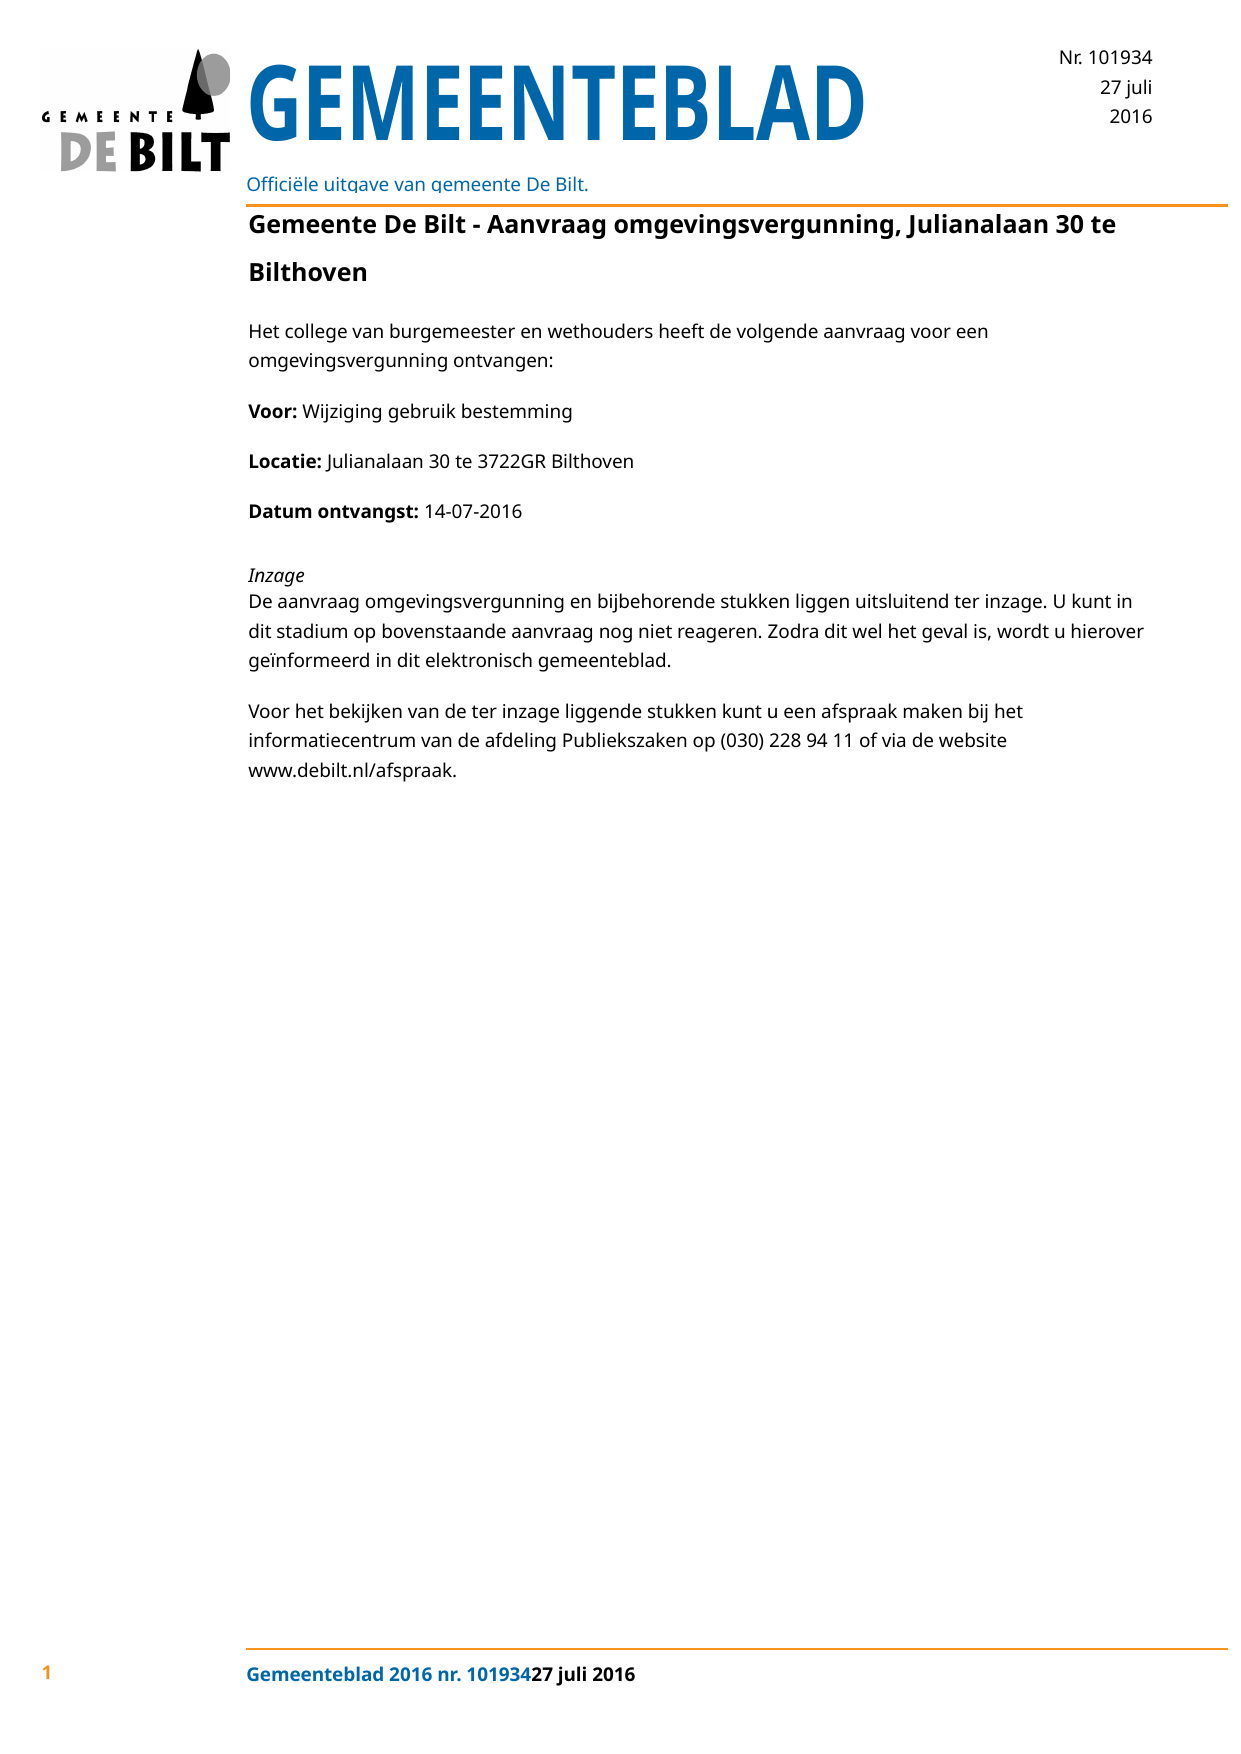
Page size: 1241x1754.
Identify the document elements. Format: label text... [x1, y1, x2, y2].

text Gemeente De Bilt - Aanvraag omgevingsvergunning, Julianalaan 30 te Bilthoven [248, 207, 1152, 288]
text Datum ontvangst: 14-07-2016 [248, 499, 1152, 524]
text Het college van burgemeester en wethouders heeft de volgende aanvraag voor een omgevingsvergunning ontvangen: [248, 318, 1152, 373]
text Inzage [248, 563, 1152, 588]
text Voor: Wijziging gebruik bestemming [248, 398, 1152, 424]
text Voor het bekijken van de ter inzage liggende stukken kunt u een afspraak maken bij het informatiecentrum van de afdeling Publiekszaken op (030) 228 94 11 of via de website www.debilt.nl/afspraak. [248, 698, 1152, 783]
text De aanvraag omgevingsvergunning en bijbehorende stukken liggen uitsluitend ter inzage. U kunt in dit stadium op bovenstaande aanvraag nog niet reageren. Zodra dit wel het geval is, wordt u hierover geïnformeerd in dit elektronisch gemeenteblad. [248, 588, 1152, 673]
text Locatie: Julianalaan 30 te 3722GR Bilthoven [248, 448, 1152, 474]
picture [41, 47, 231, 172]
